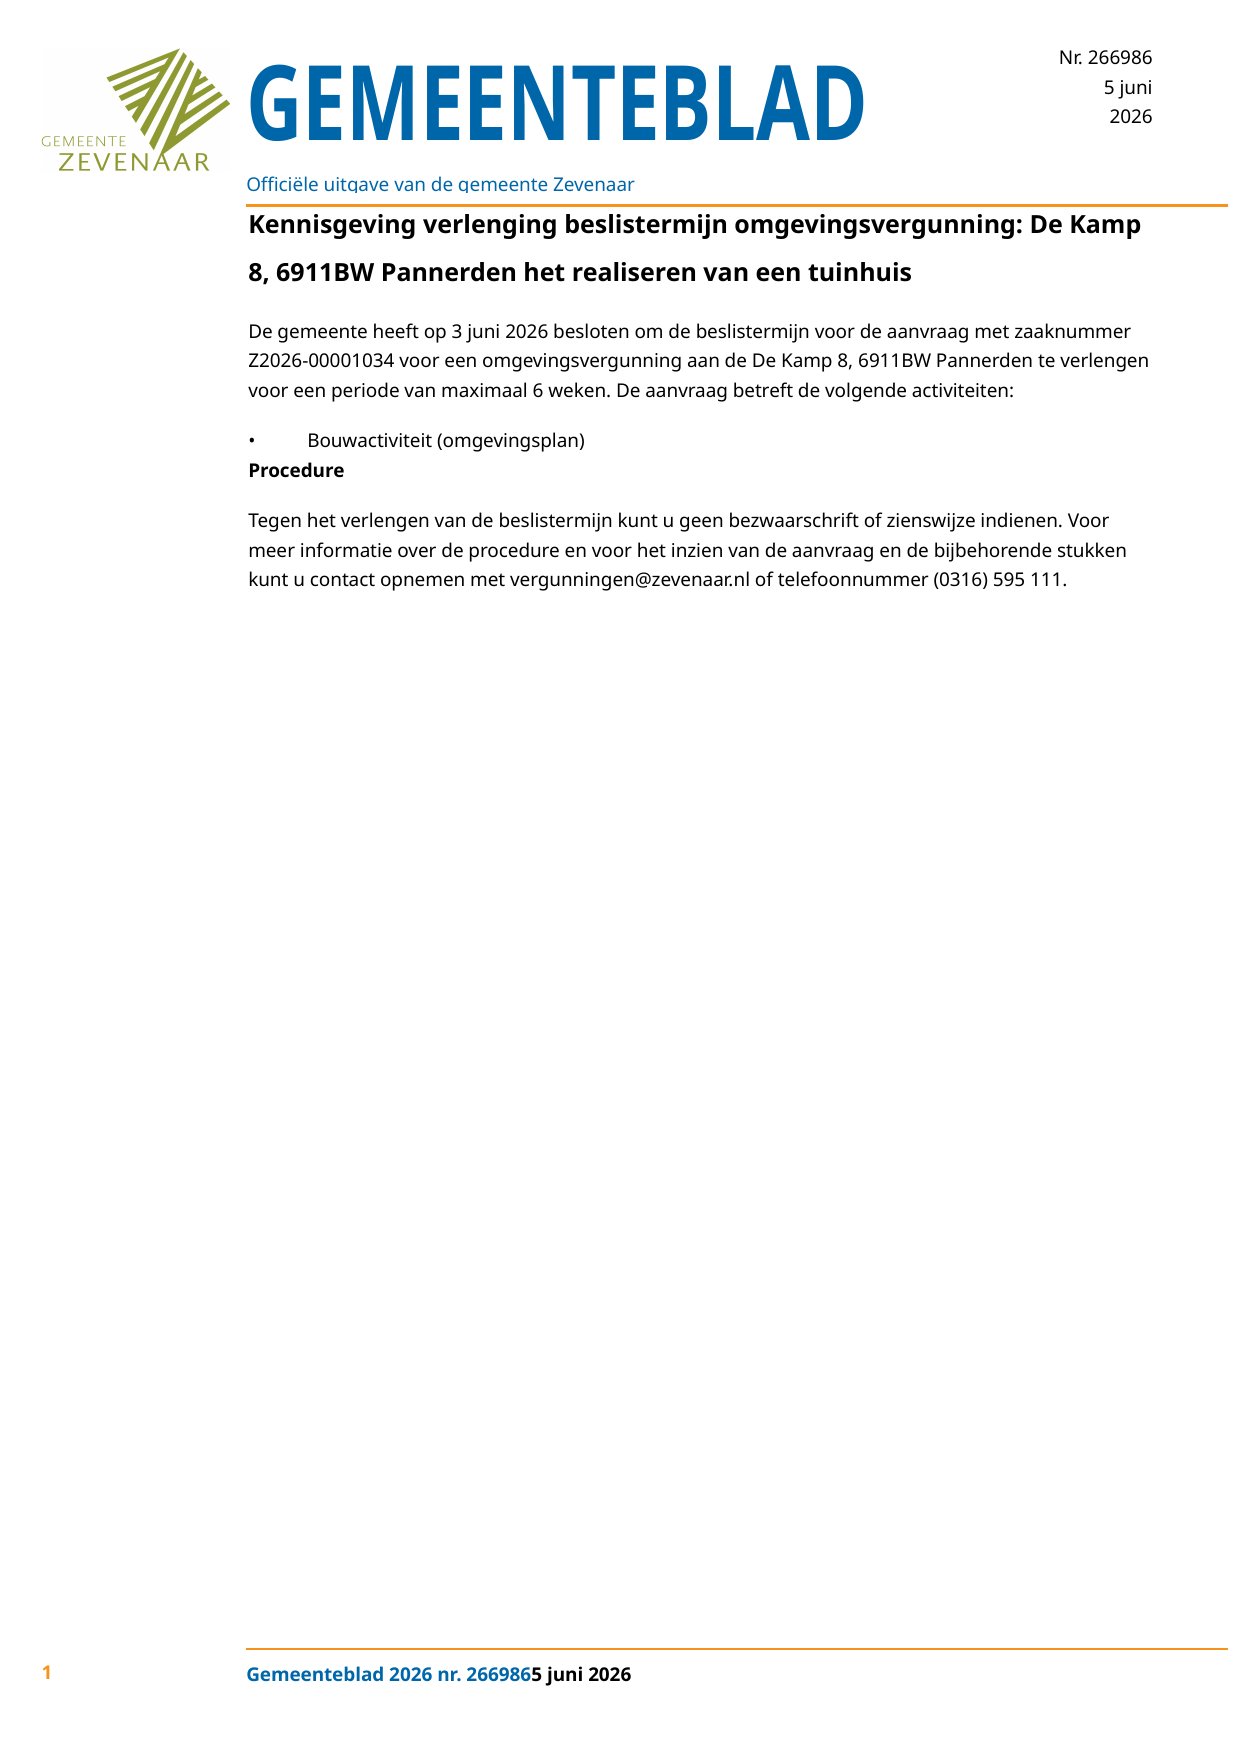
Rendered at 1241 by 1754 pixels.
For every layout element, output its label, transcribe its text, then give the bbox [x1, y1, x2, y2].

picture [41, 47, 231, 172]
text Kennisgeving verlenging beslistermijn omgevingsvergunning: De Kamp 8, 6911BW Pannerden het realiseren van een tuinhuis [248, 207, 1152, 288]
list Bouwactiviteit (omgevingsplan) [248, 427, 1152, 453]
text De gemeente heeft op 3 juni 2026 besloten om de beslistermijn voor de aanvraag met zaaknummer Z2026-00001034 voor een omgevingsvergunning aan de De Kamp 8, 6911BW Pannerden te verlengen voor een periode van maximaal 6 weken. De aanvraag betreft de volgende activiteiten: [248, 318, 1152, 403]
text Tegen het verlengen van de beslistermijn kunt u geen bezwaarschrift of zienswijze indienen. Voor meer informatie over de procedure en voor het inzien van de aanvraag en de bijbehorende stukken kunt u contact opnemen met vergunningen@zevenaar.nl of telefoonnummer (0316) 595 111. [248, 507, 1152, 592]
text Procedure [248, 457, 1152, 483]
